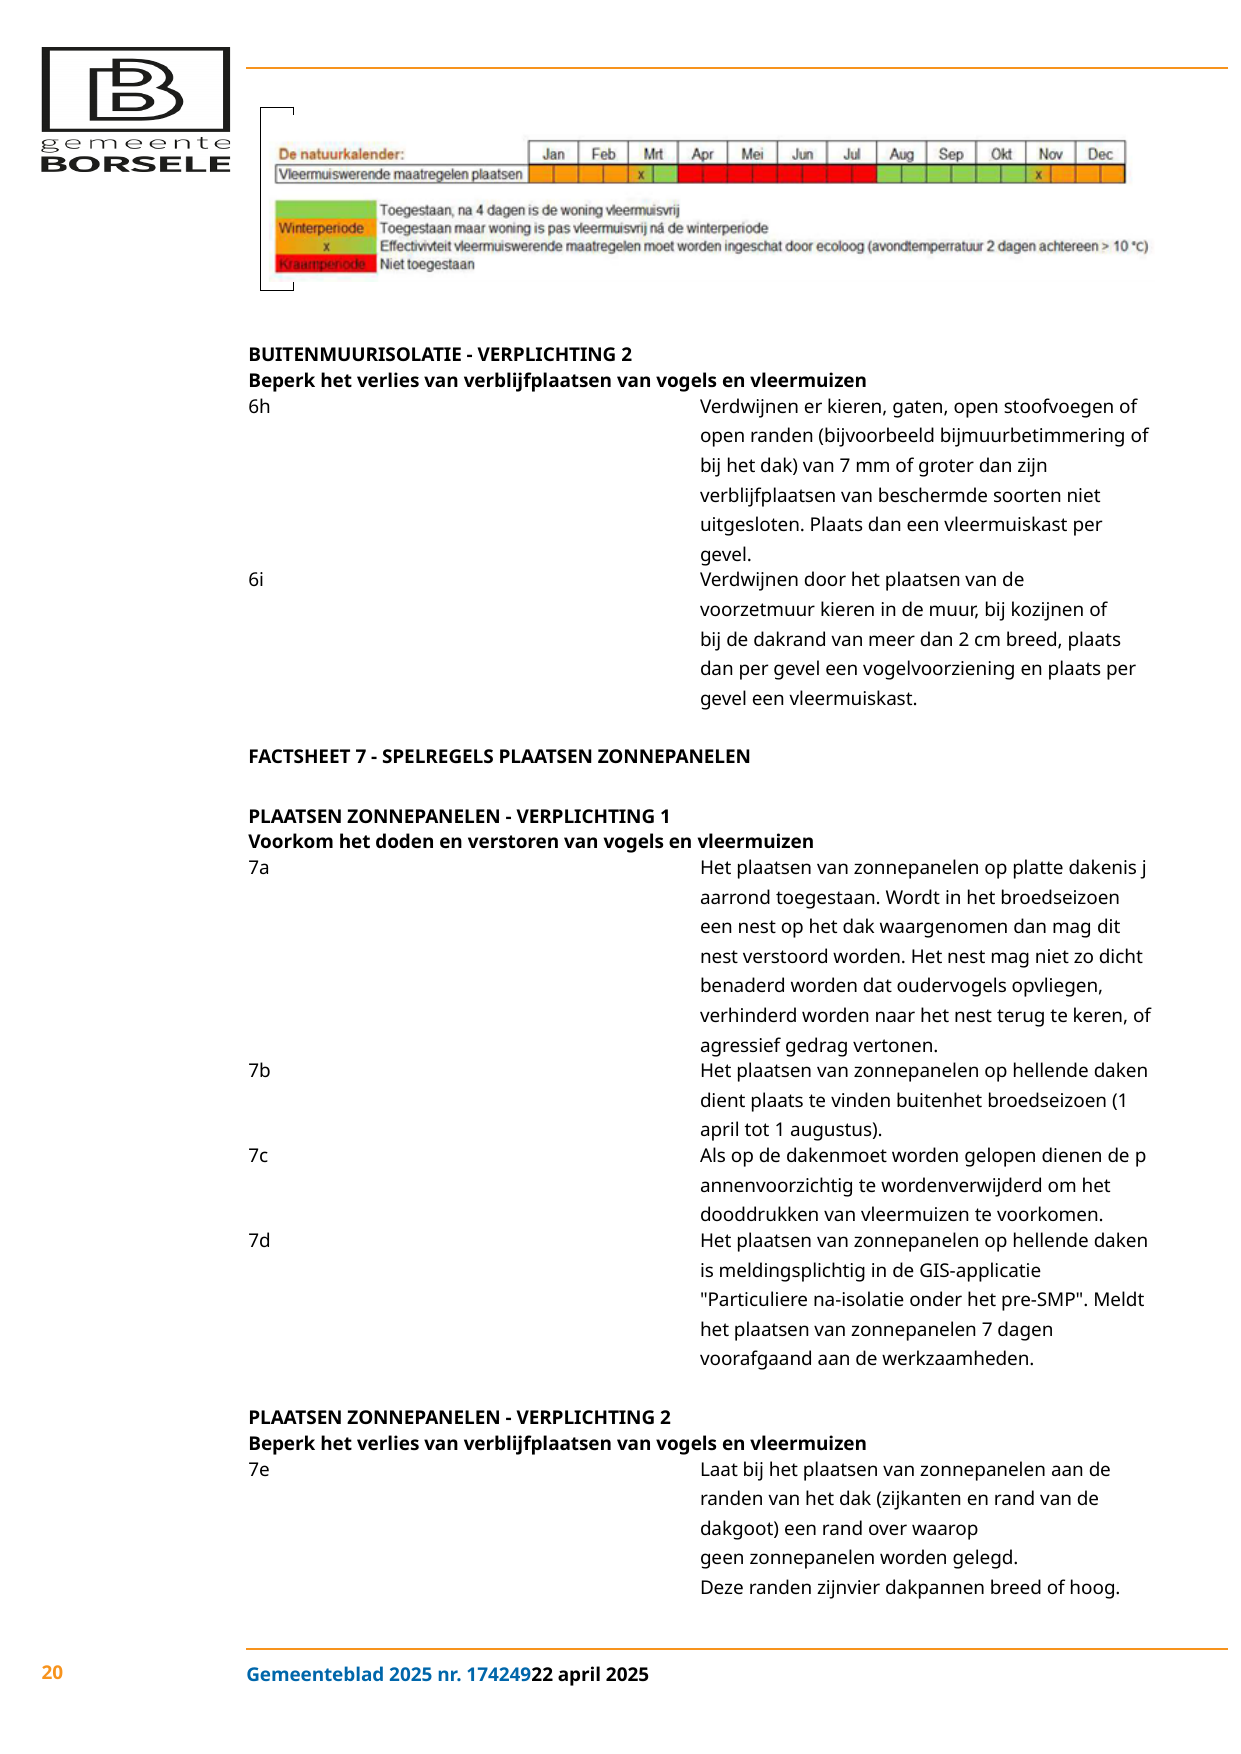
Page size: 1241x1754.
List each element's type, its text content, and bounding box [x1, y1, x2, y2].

picture [268, 115, 1155, 282]
table_cell 7e [248, 1456, 700, 1600]
table_header PLAATSEN ZONNEPANELEN - VERPLICHTING 2 [248, 1404, 1152, 1430]
table_cell 7d [248, 1227, 700, 1371]
table_cell Voorkom het doden en verstoren van vogels en vleermuizen [248, 829, 1152, 854]
table_header BUITENMUURISOLATIE - VERPLICHTING 2 [248, 342, 1152, 367]
table_cell Verdwijnen er kieren, gaten, open stoofvoegen of open randen (bijvoorbeeld bijmuurbetimmering of bij het dak) van 7 mm of groter dan zijn verblijfplaatsen van beschermde soorten niet uitgesloten. Plaats dan een vleermuiskast per gevel. [700, 393, 1152, 567]
table_cell Laat bij het plaatsen van zonnepanelen aan de randen van het dak (zijkanten en rand van de dakgoot) een rand over waarop geen zonnepanelen worden gelegd. Deze randen zijnvier dakpannen breed of hoog. [700, 1456, 1152, 1600]
table_cell 6h [248, 393, 700, 567]
table_cell Verdwijnen door het plaatsen van de voorzetmuur kieren in de muur, bij kozijnen of bij de dakrand van meer dan 2 cm breed, plaats dan per gevel een vogelvoorziening en plaats per gevel een vleermuiskast. [700, 567, 1152, 711]
table_cell 7a [248, 854, 700, 1057]
picture [41, 47, 231, 172]
text FACTSHEET 7 - SPELREGELS PLAATSEN ZONNEPANELEN [248, 743, 1152, 769]
table_cell Het plaatsen van zonnepanelen op hellende dakendient plaats te vinden buitenhet broedseizoen (1 april tot 1 augustus). [700, 1058, 1152, 1142]
table_cell Beperk het verlies van verblijfplaatsen van vogels en vleermuizen [248, 1430, 1152, 1456]
table_cell Het plaatsen van zonnepanelen op platte dakenis jaarrond toegestaan. Wordt in het broedseizoen een nest op het dak waargenomen dan mag dit nest verstoord worden. Het nest mag niet zo dicht benaderd worden dat oudervogels opvliegen, verhinderd worden naar het nest terug te keren, of agressief gedrag vertonen. [700, 854, 1152, 1057]
table_header PLAATSEN ZONNEPANELEN - VERPLICHTING 1 [248, 803, 1152, 828]
table_cell 7b [248, 1058, 700, 1142]
table_cell 6i [248, 567, 700, 711]
table_cell Het plaatsen van zonnepanelen op hellende daken is meldingsplichtig in de GIS-applicatie "Particuliere na-isolatie onder het pre-SMP". Meldt het plaatsen van zonnepanelen 7 dagen voorafgaand aan de werkzaamheden. [700, 1227, 1152, 1371]
table_cell 7c [248, 1143, 700, 1227]
table_cell Beperk het verlies van verblijfplaatsen van vogels en vleermuizen [248, 367, 1152, 393]
table_cell Als op de dakenmoet worden gelopen dienen de pannenvoorzichtig te wordenverwijderd om het dooddrukken van vleermuizen te voorkomen. [700, 1143, 1152, 1227]
